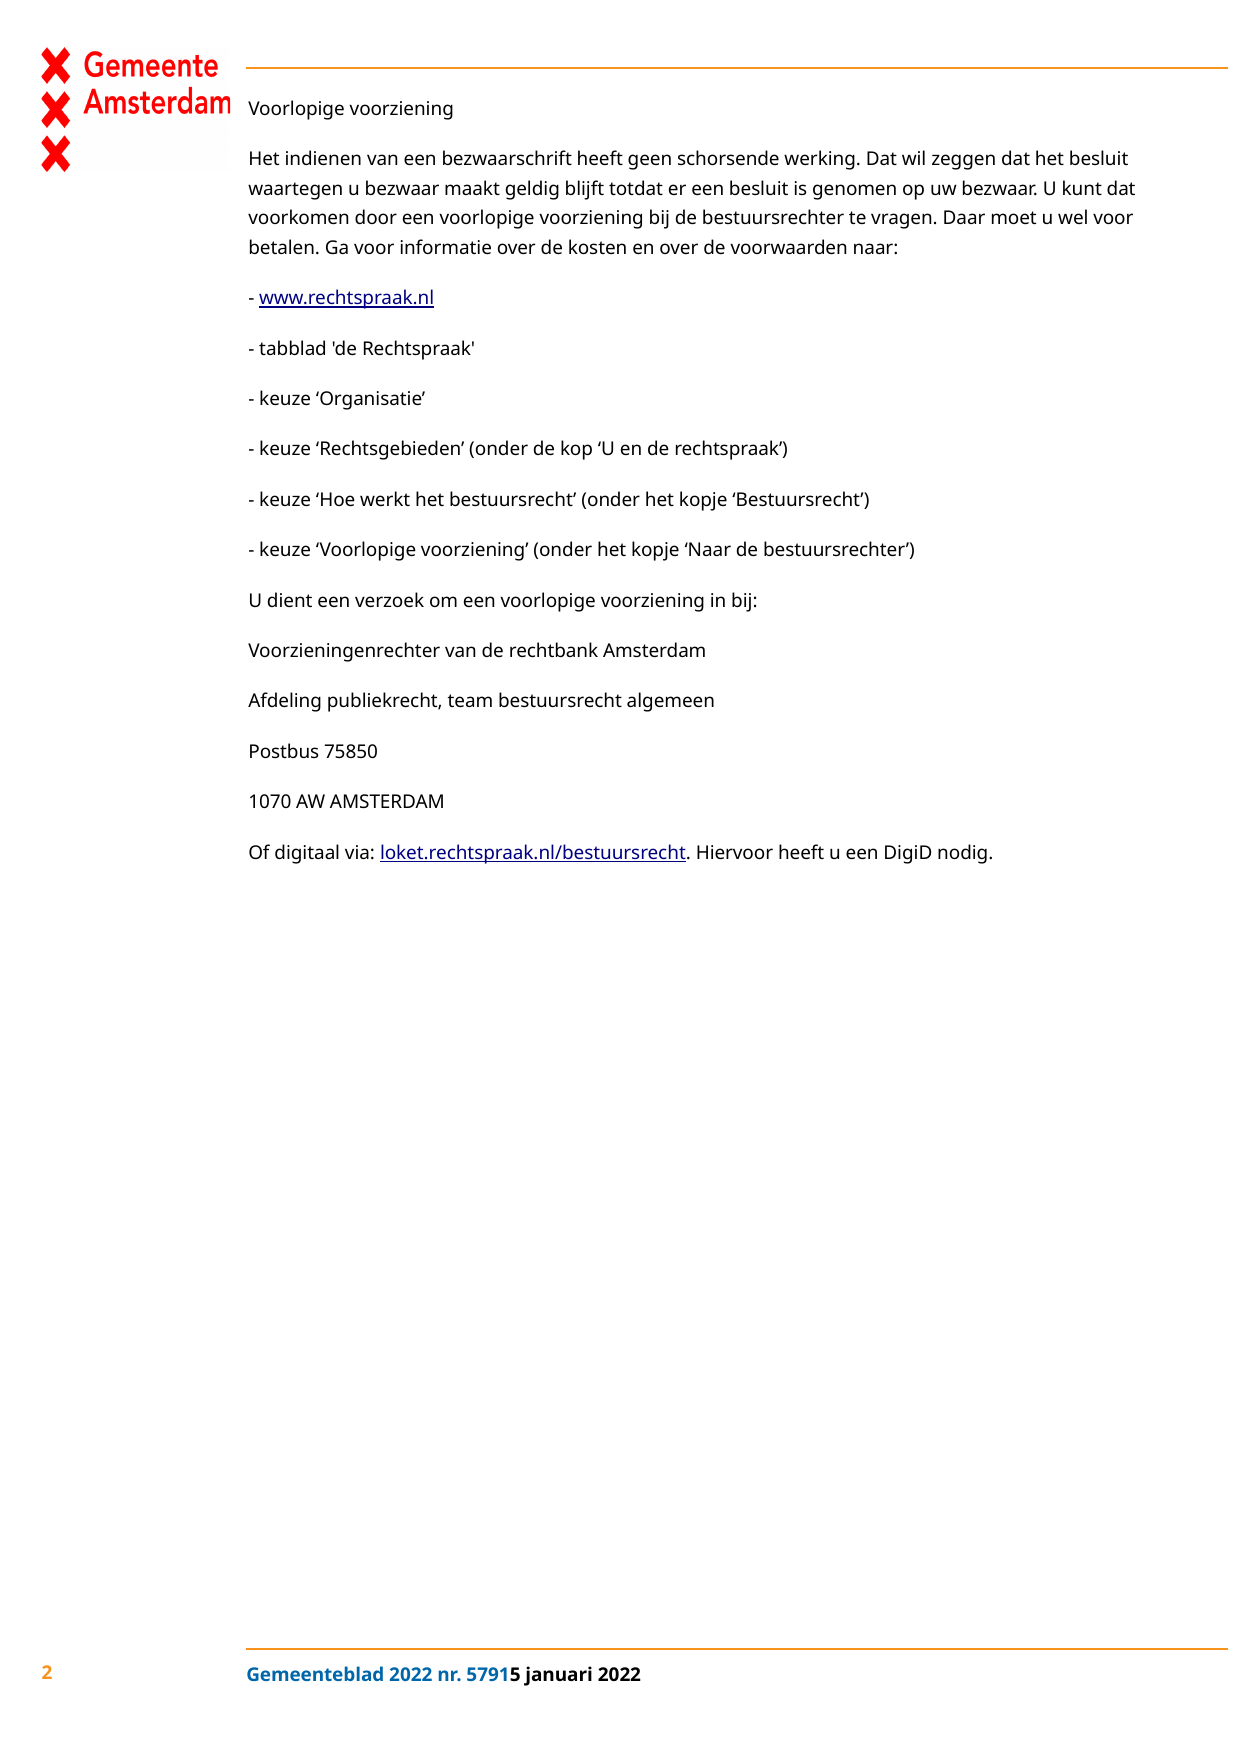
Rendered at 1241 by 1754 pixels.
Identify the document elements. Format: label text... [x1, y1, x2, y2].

text U dient een verzoek om een voorlopige voorziening in bij: [248, 587, 1152, 613]
text Of digitaal via: loket.rechtspraak.nl/bestuursrecht. Hiervoor heeft u een DigiD nodig. [248, 839, 1152, 865]
text 1070 AW AMSTERDAM [248, 788, 1152, 814]
text Voorlopige voorziening [248, 95, 1152, 121]
text Postbus 75850 [248, 738, 1152, 764]
text - keuze ‘Hoe werkt het bestuursrecht’ (onder het kopje ‘Bestuursrecht’) [248, 486, 1152, 512]
text Het indienen van een bezwaarschrift heeft geen schorsende werking. Dat wil zeggen dat het besluit waartegen u bezwaar maakt geldig blijft totdat er een besluit is genomen op uw bezwaar. U kunt dat voorkomen door een voorlopige voorziening bij de bestuursrechter te vragen. Daar moet u wel voor betalen. Ga voor informatie over de kosten en over de voorwaarden naar: [248, 145, 1152, 260]
text - tabblad 'de Rechtspraak' [248, 335, 1152, 361]
picture [41, 47, 231, 172]
text Afdeling publiekrecht, team bestuursrecht algemeen [248, 688, 1152, 713]
text - www.rechtspraak.nl [248, 284, 1152, 310]
text - keuze ‘Organisatie’ [248, 385, 1152, 411]
text Voorzieningenrechter van de rechtbank Amsterdam [248, 637, 1152, 663]
text - keuze ‘Rechtsgebieden’ (onder de kop ‘U en de rechtspraak’) [248, 436, 1152, 461]
text - keuze ‘Voorlopige voorziening’ (onder het kopje ‘Naar de bestuursrechter’) [248, 536, 1152, 562]
